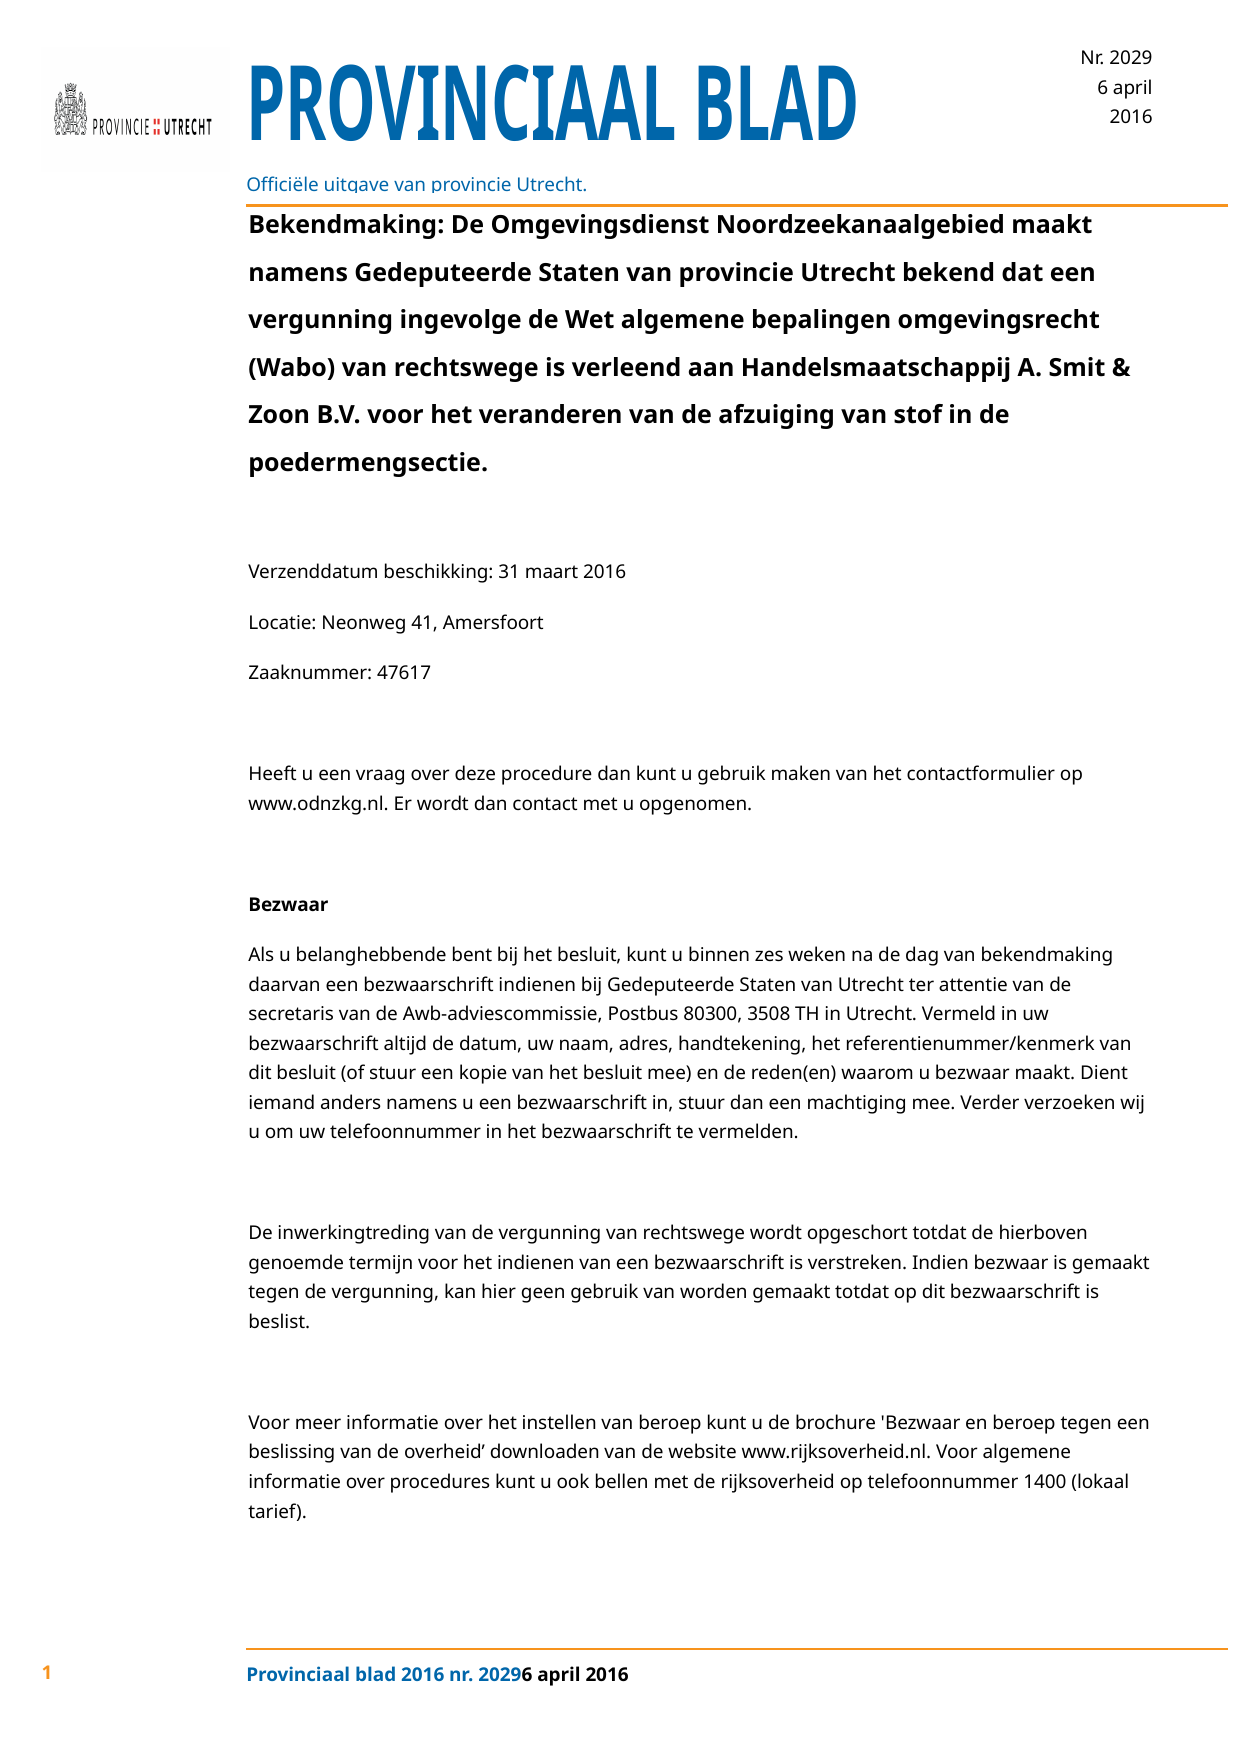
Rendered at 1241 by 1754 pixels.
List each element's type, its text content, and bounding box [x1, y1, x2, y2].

text Locatie: Neonweg 41, Amersfoort [248, 609, 1152, 635]
text Verzenddatum beschikking: 31 maart 2016 [248, 559, 1152, 584]
text Zaaknummer: 47617 [248, 659, 1152, 685]
text Heeft u een vraag over deze procedure dan kunt u gebruik maken van het contactformulier op www.odnzkg.nl. Er wordt dan contact met u opgenomen. [248, 760, 1152, 816]
text Bekendmaking: De Omgevingsdienst Noordzeekanaalgebied maakt namens Gedeputeerde Staten van provincie Utrecht bekend dat een vergunning ingevolge de Wet algemene bepalingen omgevingsrecht (Wabo) van rechtswege is verleend aan Handelsmaatschappij A. Smit & Zoon B.V. voor het veranderen van de afzuiging van stof in de poedermengsectie. [248, 207, 1152, 479]
text Bezwaar [248, 891, 1152, 917]
text Voor meer informatie over het instellen van beroep kunt u de brochure 'Bezwaar en beroep tegen een beslissing van de overheid’ downloaden van de website www.rijksoverheid.nl. Voor algemene informatie over procedures kunt u ook bellen met de rijksoverheid op telefoonnummer 1400 (lokaal tarief). [248, 1409, 1152, 1524]
picture [41, 47, 231, 172]
text Als u belanghebbende bent bij het besluit, kunt u binnen zes weken na de dag van bekendmaking daarvan een bezwaarschrift indienen bij Gedeputeerde Staten van Utrecht ter attentie van de secretaris van de Awb-adviescommissie, Postbus 80300, 3508 TH in Utrecht. Vermeld in uw bezwaarschrift altijd de datum, uw naam, adres, handtekening, het referentienummer/kenmerk van dit besluit (of stuur een kopie van het besluit mee) en de reden(en) waarom u bezwaar maakt. Dient iemand anders namens u een bezwaarschrift in, stuur dan een machtiging mee. Verder verzoeken wij u om uw telefoonnummer in het bezwaarschrift te vermelden. [248, 941, 1152, 1144]
text De inwerkingtreding van de vergunning van rechtswege wordt opgeschort totdat de hierboven genoemde termijn voor het indienen van een bezwaarschrift is verstreken. Indien bezwaar is gemaakt tegen de vergunning, kan hier geen gebruik van worden gemaakt totdat op dit bezwaarschrift is beslist. [248, 1219, 1152, 1334]
